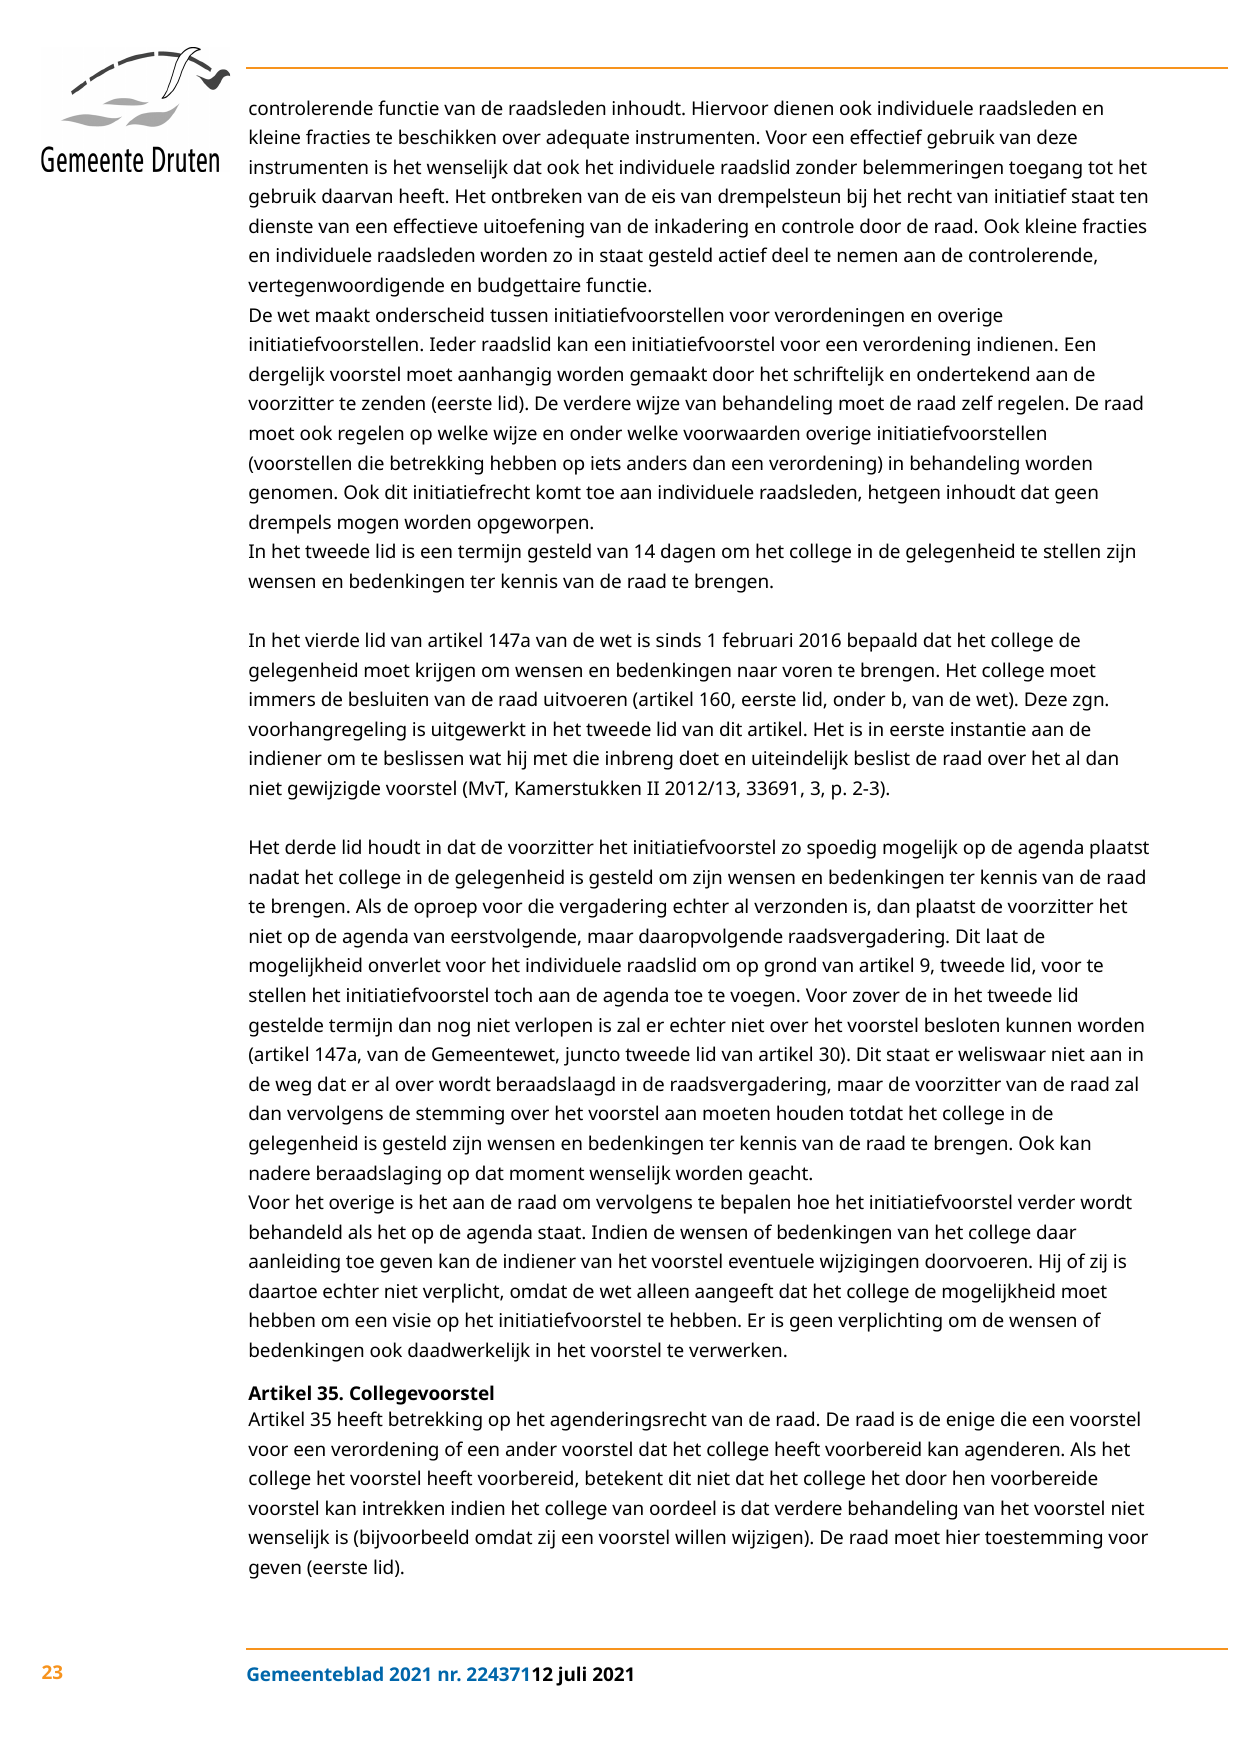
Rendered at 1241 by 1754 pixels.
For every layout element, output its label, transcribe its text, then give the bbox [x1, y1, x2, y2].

text Het derde lid houdt in dat de voorzitter het initiatiefvoorstel zo spoedig mogelijk op de agenda plaatst nadat het college in de gelegenheid is gesteld om zijn wensen en bedenkingen ter kennis van de raad te brengen. Als de oproep voor die vergadering echter al verzonden is, dan plaatst de voorzitter het niet op de agenda van eerstvolgende, maar daaropvolgende raadsvergadering. Dit laat de mogelijkheid onverlet voor het individuele raadslid om op grond van artikel 9, tweede lid, voor te stellen het initiatiefvoorstel toch aan de agenda toe te voegen. Voor zover de in het tweede lid gestelde termijn dan nog niet verlopen is zal er echter niet over het voorstel besloten kunnen worden (artikel 147a, van de Gemeentewet, juncto tweede lid van artikel 30). Dit staat er weliswaar niet aan in de weg dat er al over wordt beraadslaagd in de raadsvergadering, maar de voorzitter van de raad zal dan vervolgens de stemming over het voorstel aan moeten houden totdat het college in de gelegenheid is gesteld zijn wensen en bedenkingen ter kennis van de raad te brengen. Ook kan nadere beraadslaging op dat moment wenselijk worden geacht. [248, 834, 1152, 1186]
text Voor het overige is het aan de raad om vervolgens te bepalen hoe het initiatiefvoorstel verder wordt behandeld als het op de agenda staat. Indien de wensen of bedenkingen van het college daar aanleiding toe geven kan de indiener van het voorstel eventuele wijzigingen doorvoeren. Hij of zij is daartoe echter niet verplicht, omdat de wet alleen aangeeft dat het college de mogelijkheid moet hebben om een visie op het initiatiefvoorstel te hebben. Er is geen verplichting om de wensen of bedenkingen ook daadwerkelijk in het voorstel te verwerken. [248, 1189, 1152, 1363]
text Artikel 35 heeft betrekking op het agenderingsrecht van de raad. De raad is de enige die een voorstel voor een verordening of een ander voorstel dat het college heeft voorbereid kan agenderen. Als het college het voorstel heeft voorbereid, betekent dit niet dat het college het door hen voorbereide voorstel kan intrekken indien het college van oordeel is dat verdere behandeling van het voorstel niet wenselijk is (bijvoorbeeld omdat zij een voorstel willen wijzigen). De raad moet hier toestemming voor geven (eerste lid). [248, 1406, 1152, 1580]
text De wet maakt onderscheid tussen initiatiefvoorstellen voor verordeningen en overige initiatiefvoorstellen. Ieder raadslid kan een initiatiefvoorstel voor een verordening indienen. Een dergelijk voorstel moet aanhangig worden gemaakt door het schriftelijk en ondertekend aan de voorzitter te zenden (eerste lid). De verdere wijze van behandeling moet de raad zelf regelen. De raad moet ook regelen op welke wijze en onder welke voorwaarden overige initiatiefvoorstellen (voorstellen die betrekking hebben op iets anders dan een verordening) in behandeling worden genomen. Ook dit initiatiefrecht komt toe aan individuele raadsleden, hetgeen inhoudt dat geen drempels mogen worden opgeworpen. [248, 302, 1152, 535]
text In het vierde lid van artikel 147a van de wet is sinds 1 februari 2016 bepaald dat het college de gelegenheid moet krijgen om wensen en bedenkingen naar voren te brengen. Het college moet immers de besluiten van de raad uitvoeren (artikel 160, eerste lid, onder b, van de wet). Deze zgn. voorhangregeling is uitgewerkt in het tweede lid van dit artikel. Het is in eerste instantie aan de indiener om te beslissen wat hij met die inbreng doet en uiteindelijk beslist de raad over het al dan niet gewijzigde voorstel (MvT, Kamerstukken II 2012/13, 33691, 3, p. 2-3). [248, 627, 1152, 801]
text Artikel 35. Collegevoorstel [248, 1380, 1152, 1406]
text controlerende functie van de raadsleden inhoudt. Hiervoor dienen ook individuele raadsleden en kleine fracties te beschikken over adequate instrumenten. Voor een effectief gebruik van deze instrumenten is het wenselijk dat ook het individuele raadslid zonder belemmeringen toegang tot het gebruik daarvan heeft. Het ontbreken van de eis van drempelsteun bij het recht van initiatief staat ten dienste van een effectieve uitoefening van de inkadering en controle door de raad. Ook kleine fracties en individuele raadsleden worden zo in staat gesteld actief deel te nemen aan de controlerende, vertegenwoordigende en budgettaire functie. [248, 95, 1152, 298]
picture [41, 47, 231, 172]
text In het tweede lid is een termijn gesteld van 14 dagen om het college in de gelegenheid te stellen zijn wensen en bedenkingen ter kennis van de raad te brengen. [248, 538, 1152, 594]
